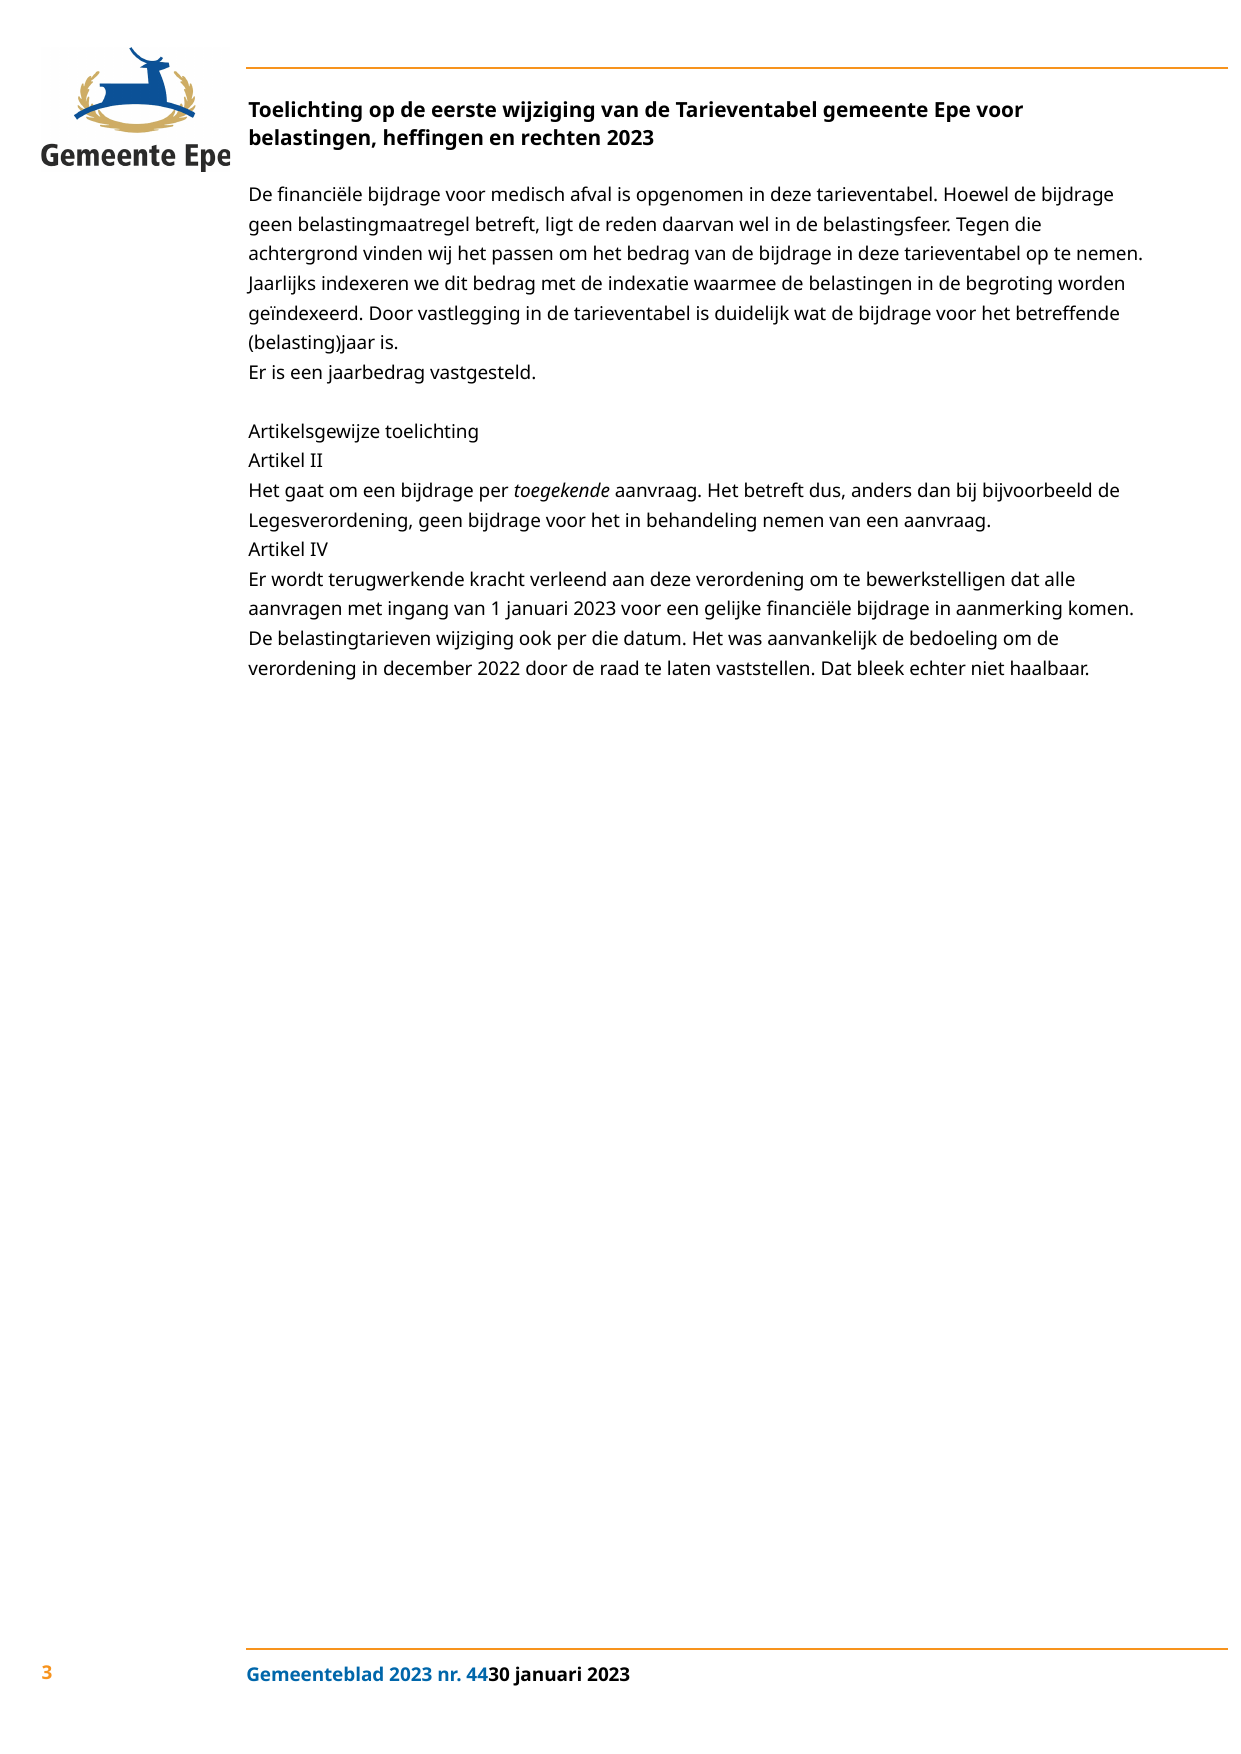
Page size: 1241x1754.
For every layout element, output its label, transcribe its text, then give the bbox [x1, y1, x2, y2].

text Artikel IV [248, 536, 1152, 562]
text Er is een jaarbedrag vastgesteld. [248, 359, 1152, 384]
picture [41, 47, 231, 172]
text Artikelsgewijze toelichting [248, 418, 1152, 444]
text Artikel II [248, 448, 1152, 473]
text De financiële bijdrage voor medisch afval is opgenomen in deze tarieventabel. Hoewel de bijdrage geen belastingmaatregel betreft, ligt de reden daarvan wel in de belastingsfeer. Tegen die achtergrond vinden wij het passen om het bedrag van de bijdrage in deze tarieventabel op te nemen. Jaarlijks indexeren we dit bedrag met de indexatie waarmee de belastingen in de begroting worden geïndexeerd. Door vastlegging in de tarieventabel is duidelijk wat de bijdrage voor het betreffende (belasting)jaar is. [248, 181, 1152, 355]
text Toelichting op de eerste wijziging van de Tarieventabel gemeente Epe voor belastingen, heffingen en rechten 2023 [248, 95, 1152, 152]
text Het gaat om een bijdrage per toegekende aanvraag. Het betreft dus, anders dan bij bijvoorbeeld de Legesverordening, geen bijdrage voor het in behandeling nemen van een aanvraag. [248, 477, 1152, 532]
text Er wordt terugwerkende kracht verleend aan deze verordening om te bewerkstelligen dat alle aanvragen met ingang van 1 januari 2023 voor een gelijke financiële bijdrage in aanmerking komen. De belastingtarieven wijziging ook per die datum. Het was aanvankelijk de bedoeling om de verordening in december 2022 door de raad te laten vaststellen. Dat bleek echter niet haalbaar. [248, 566, 1152, 680]
